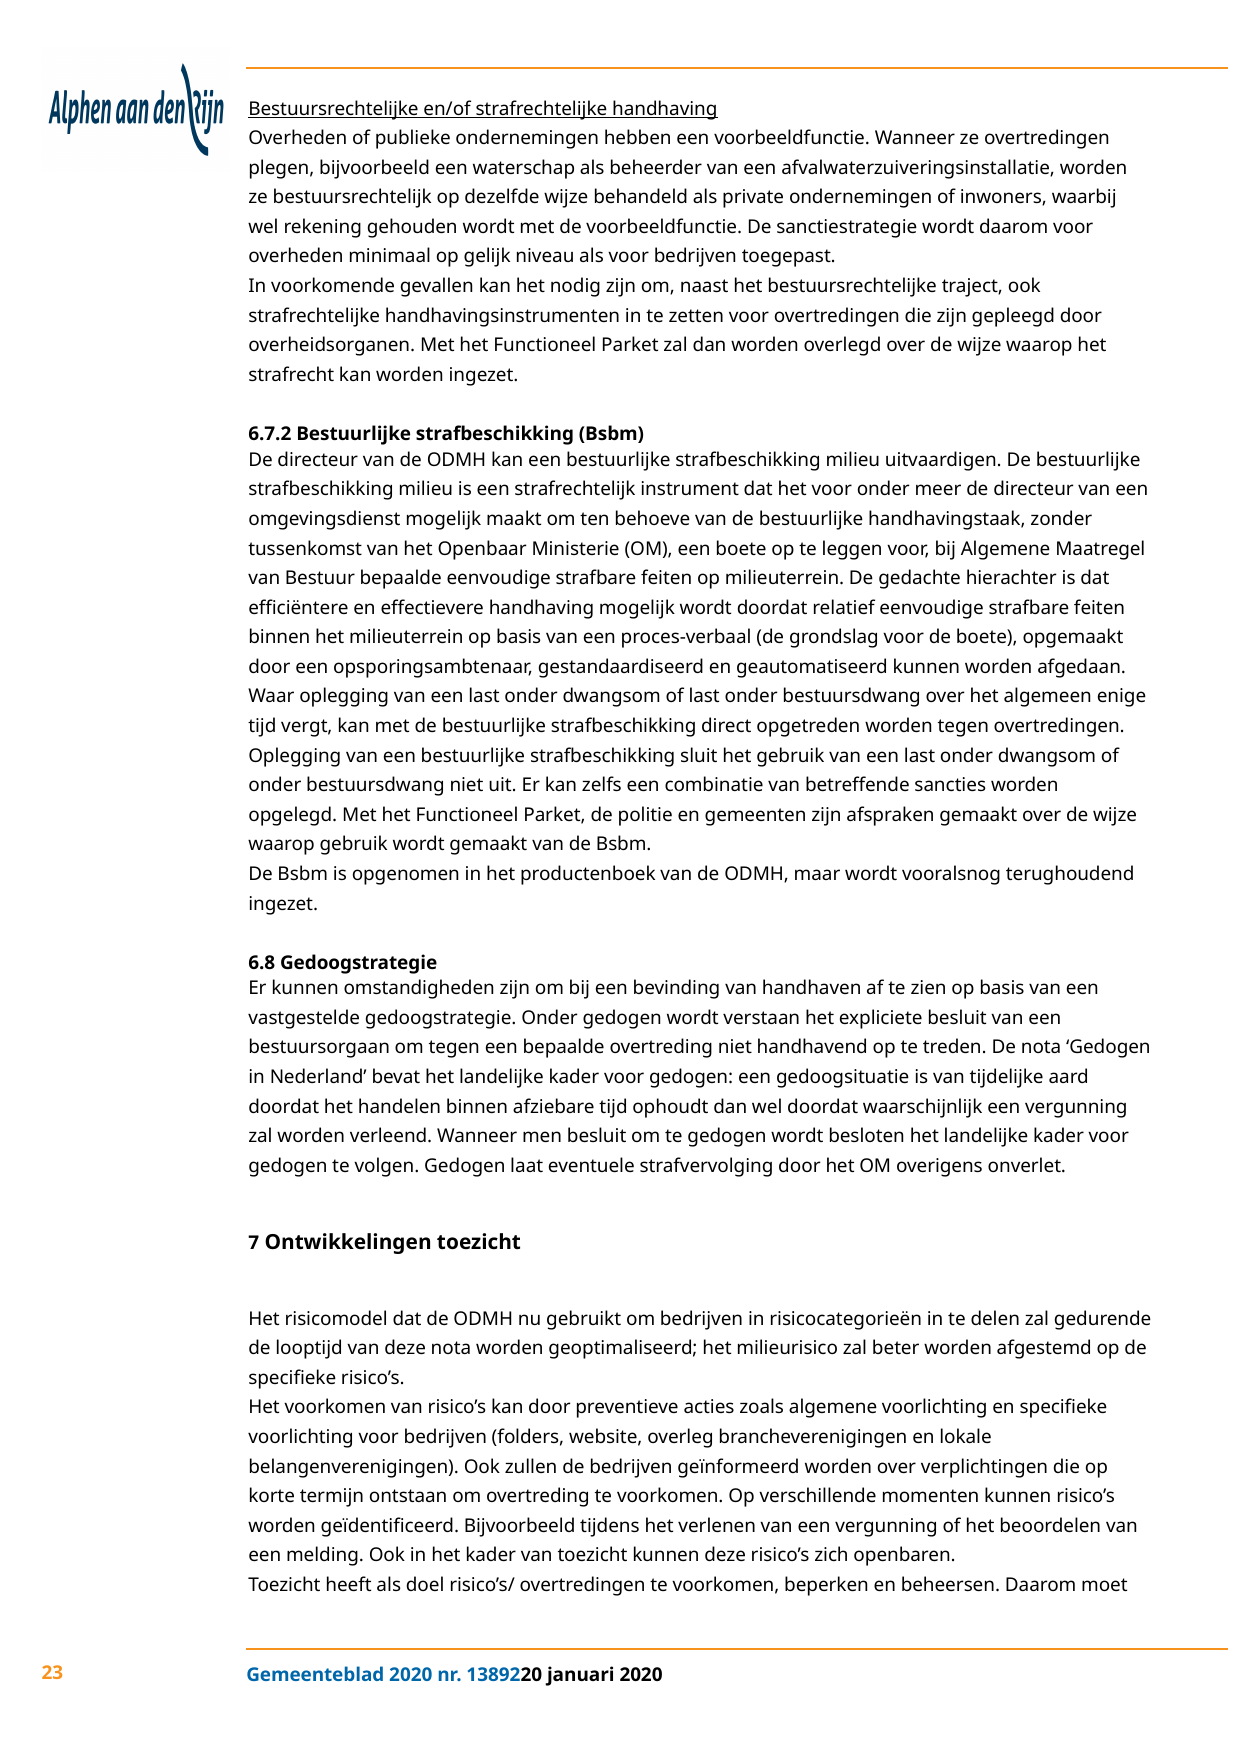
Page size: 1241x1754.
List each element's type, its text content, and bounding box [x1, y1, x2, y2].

text In voorkomende gevallen kan het nodig zijn om, naast het bestuursrechtelijke traject, ook strafrechtelijke handhavingsinstrumenten in te zetten voor overtredingen die zijn gepleegd door overheidsorganen. Met het Functioneel Parket zal dan worden overlegd over de wijze waarop het strafrecht kan worden ingezet. [248, 272, 1152, 387]
text 7 Ontwikkelingen toezicht [248, 1227, 1152, 1256]
text Oplegging van een bestuurlijke strafbeschikking sluit het gebruik van een last onder dwangsom of onder bestuursdwang niet uit. Er kan zelfs een combinatie van betreffende sancties worden opgelegd. Met het Functioneel Parket, de politie en gemeenten zijn afspraken gemaakt over de wijze waarop gebruik wordt gemaakt van de Bsbm. [248, 742, 1152, 856]
text De Bsbm is opgenomen in het productenboek van de ODMH, maar wordt vooralsnog terughoudend ingezet. [248, 860, 1152, 915]
text Overheden of publieke ondernemingen hebben een voorbeeldfunctie. Wanneer ze overtredingen plegen, bijvoorbeeld een waterschap als beheerder van een afvalwaterzuiveringsinstallatie, worden ze bestuursrechtelijk op dezelfde wijze behandeld als private ondernemingen of inwoners, waarbij wel rekening gehouden wordt met de voorbeeldfunctie. De sanctiestrategie wordt daarom voor overheden minimaal op gelijk niveau als voor bedrijven toegepast. [248, 124, 1152, 268]
text De directeur van de ODMH kan een bestuurlijke strafbeschikking milieu uitvaardigen. De bestuurlijke strafbeschikking milieu is een strafrechtelijk instrument dat het voor onder meer de directeur van een omgevingsdienst mogelijk maakt om ten behoeve van de bestuurlijke handhavingstaak, zonder tussenkomst van het Openbaar Ministerie (OM), een boete op te leggen voor, bij Algemene Maatregel van Bestuur bepaalde eenvoudige strafbare feiten op milieuterrein. De gedachte hierachter is dat efficiëntere en effectievere handhaving mogelijk wordt doordat relatief eenvoudige strafbare feiten binnen het milieuterrein op basis van een proces-verbaal (de grondslag voor de boete), opgemaakt door een opsporingsambtenaar, gestandaardiseerd en geautomatiseerd kunnen worden afgedaan. Waar oplegging van een last onder dwangsom of last onder bestuursdwang over het algemeen enige tijd vergt, kan met de bestuurlijke strafbeschikking direct opgetreden worden tegen overtredingen. [248, 446, 1152, 738]
text 6.8 Gedoogstrategie [248, 949, 1152, 974]
text 6.7.2 Bestuurlijke strafbeschikking (Bsbm) [248, 420, 1152, 446]
text Toezicht heeft als doel risico’s/ overtredingen te voorkomen, beperken en beheersen. Daarom moet [248, 1571, 1152, 1597]
picture [41, 47, 231, 172]
text Er kunnen omstandigheden zijn om bij een bevinding van handhaven af te zien op basis van een vastgestelde gedoogstrategie. Onder gedogen wordt verstaan het expliciete besluit van een bestuursorgaan om tegen een bepaalde overtreding niet handhavend op te treden. De nota ‘Gedogen in Nederland’ bevat het landelijke kader voor gedogen: een gedoogsituatie is van tijdelijke aard doordat het handelen binnen afziebare tijd ophoudt dan wel doordat waarschijnlijk een vergunning zal worden verleend. Wanneer men besluit om te gedogen wordt besloten het landelijke kader voor gedogen te volgen. Gedogen laat eventuele strafvervolging door het OM overigens onverlet. [248, 974, 1152, 1178]
text Het risicomodel dat de ODMH nu gebruikt om bedrijven in risicocategorieën in te delen zal gedurende de looptijd van deze nota worden geoptimaliseerd; het milieurisico zal beter worden afgestemd op de specifieke risico’s. [248, 1305, 1152, 1390]
text Het voorkomen van risico’s kan door preventieve acties zoals algemene voorlichting en specifieke voorlichting voor bedrijven (folders, website, overleg brancheverenigingen en lokale belangenverenigingen). Ook zullen de bedrijven geïnformeerd worden over verplichtingen die op korte termijn ontstaan om overtreding te voorkomen. Op verschillende momenten kunnen risico’s worden geïdentificeerd. Bijvoorbeeld tijdens het verlenen van een vergunning of het beoordelen van een melding. Ook in het kader van toezicht kunnen deze risico’s zich openbaren. [248, 1394, 1152, 1567]
text Bestuursrechtelijke en/of strafrechtelijke handhaving [248, 95, 1152, 121]
